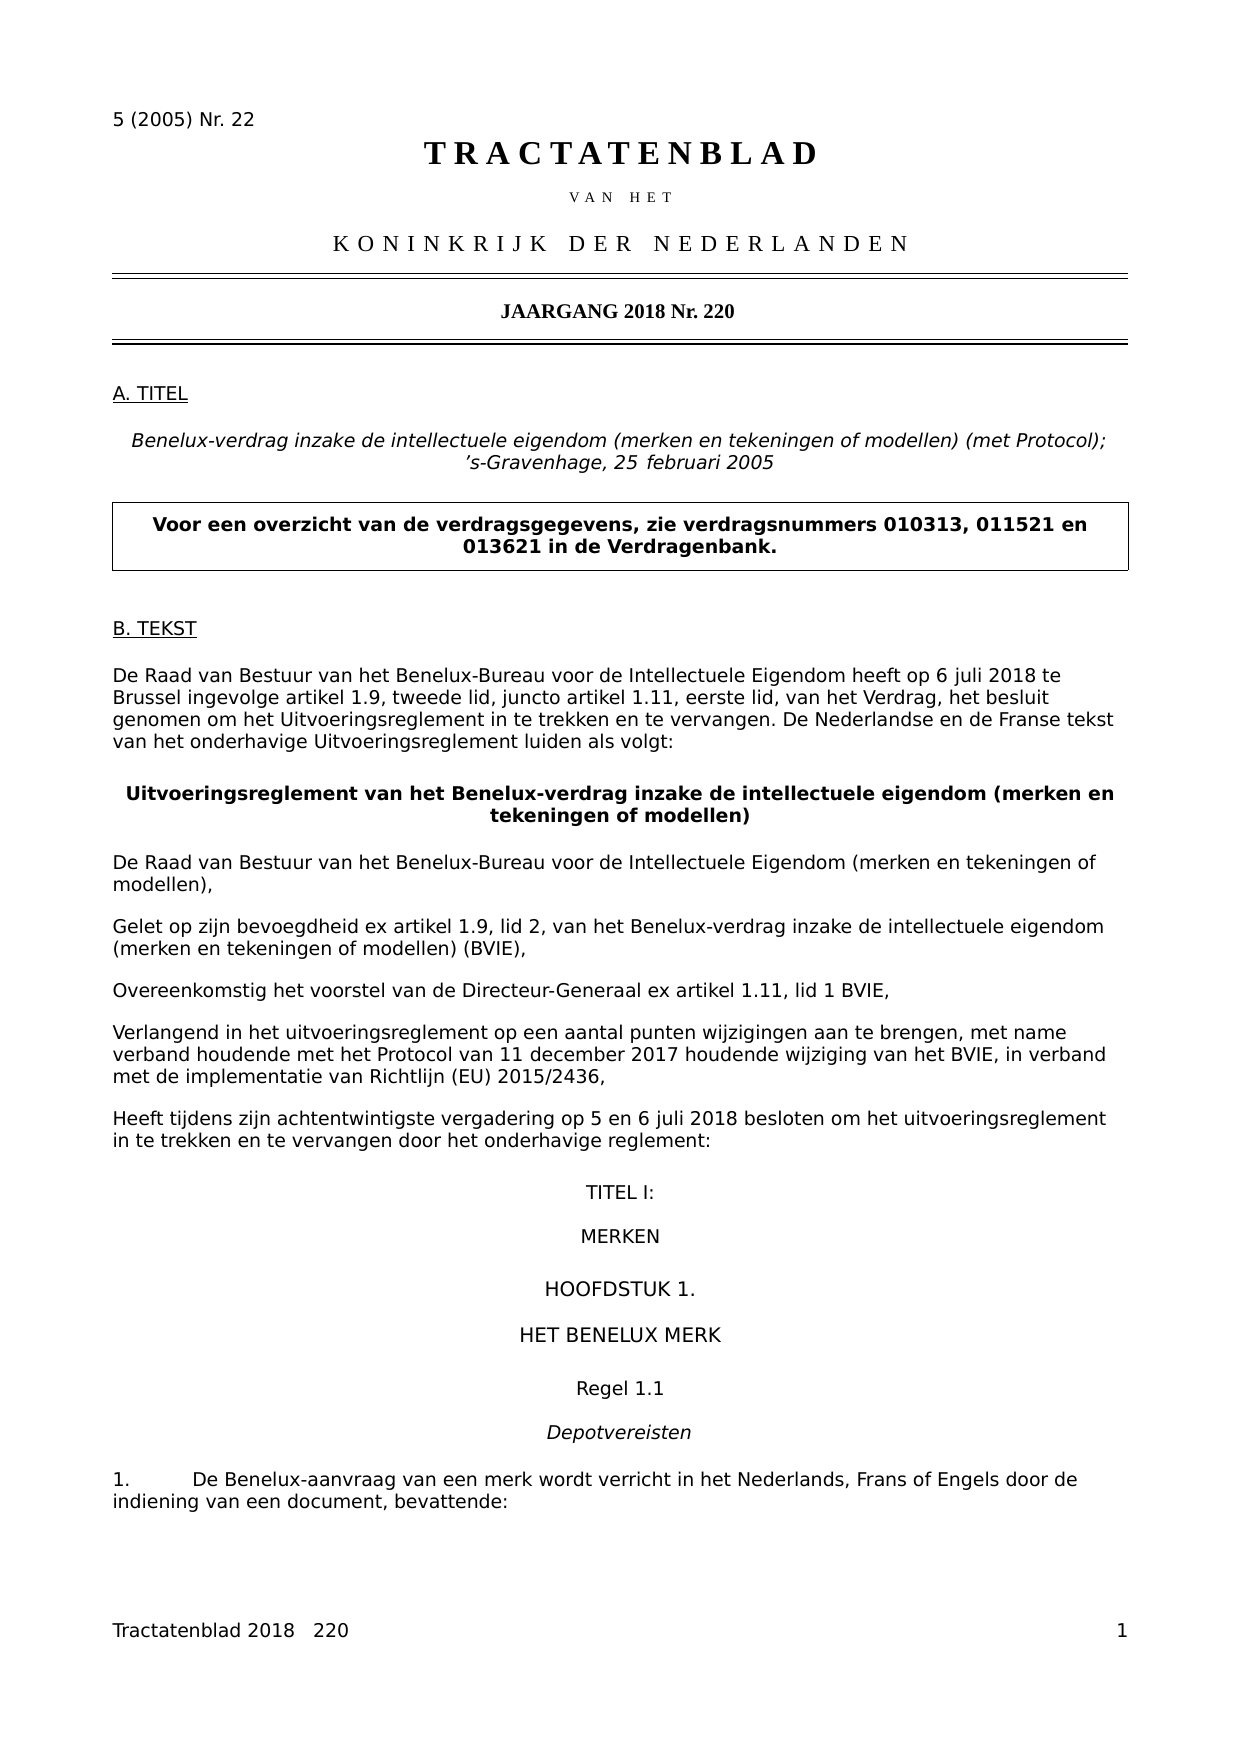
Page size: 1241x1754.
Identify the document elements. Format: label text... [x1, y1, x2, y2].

text Benelux-verdrag inzake de intellectuele eigendom (merken en tekeningen of modellen) (met Protocol); [112, 430, 1128, 452]
text De Raad van Bestuur van het Benelux-Bureau voor de Intellectuele Eigendom (merken en tekeningen of modellen), [112, 852, 1128, 896]
subtitle Regel 1.1 Depotvereisten [112, 1378, 1128, 1444]
text De Raad van Bestuur van het Benelux-Bureau voor de Intellectuele Eigendom heeft op 6 juli 2018 te Brussel ingevolge artikel 1.9, tweede lid, juncto artikel 1.11, eerste lid, van het Verdrag, het besluit genomen om het Uitvoeringsreglement in te trekken en te vervangen. De Nederlandse en de Franse tekst van het onderhavige Uitvoeringsreglement luiden als volgt: [112, 665, 1128, 753]
text 5 (2005) Nr. 22 [112, 109, 1128, 131]
subtitle Uitvoeringsreglement van het Benelux-verdrag inzake de intellectuele eigendom (merken en tekeningen of modellen) [112, 783, 1128, 827]
text KONINKRIJK DER NEDERLANDEN [112, 229, 1128, 256]
text JAARGANG 2018 Nr. 220 [112, 299, 1128, 323]
text Verlangend in het uitvoeringsreglement op een aantal punten wijzigingen aan te brengen, met name verband houdende met het Protocol van 11 december 2017 houdende wijziging van het BVIE, in verband met de implementatie van Richtlijn (EU) 2015/2436, [112, 1022, 1128, 1088]
text Heeft tijdens zijn achtentwintigste vergadering op 5 en 6 juli 2018 besloten om het uitvoeringsreglement in te trekken en te vervangen door het onderhavige reglement: [112, 1108, 1128, 1152]
text Overeenkomstig het voorstel van de Directeur-Generaal ex artikel 1.11, lid 1 BVIE, [112, 980, 1128, 1002]
text Gelet op zijn bevoegdheid ex artikel 1.9, lid 2, van het Benelux-verdrag inzake de intellectuele eigendom (merken en tekeningen of modellen) (BVIE), [112, 916, 1128, 960]
text 1. De Benelux-aanvraag van een merk wordt verricht in het Nederlands, Frans of Engels door de indiening van een document, bevattende: [112, 1469, 1128, 1513]
subtitle B. TEKST [112, 618, 1128, 640]
text VAN HET [112, 189, 1128, 206]
subtitle HOOFDSTUK 1. HET BENELUX MERK [112, 1278, 1128, 1348]
subtitle A. TITEL [112, 383, 1128, 405]
subtitle TITEL I: MERKEN [112, 1182, 1128, 1248]
text ’s-Gravenhage, 25 februari 2005 [112, 452, 1128, 474]
text TRACTATENBLAD [112, 133, 1128, 172]
